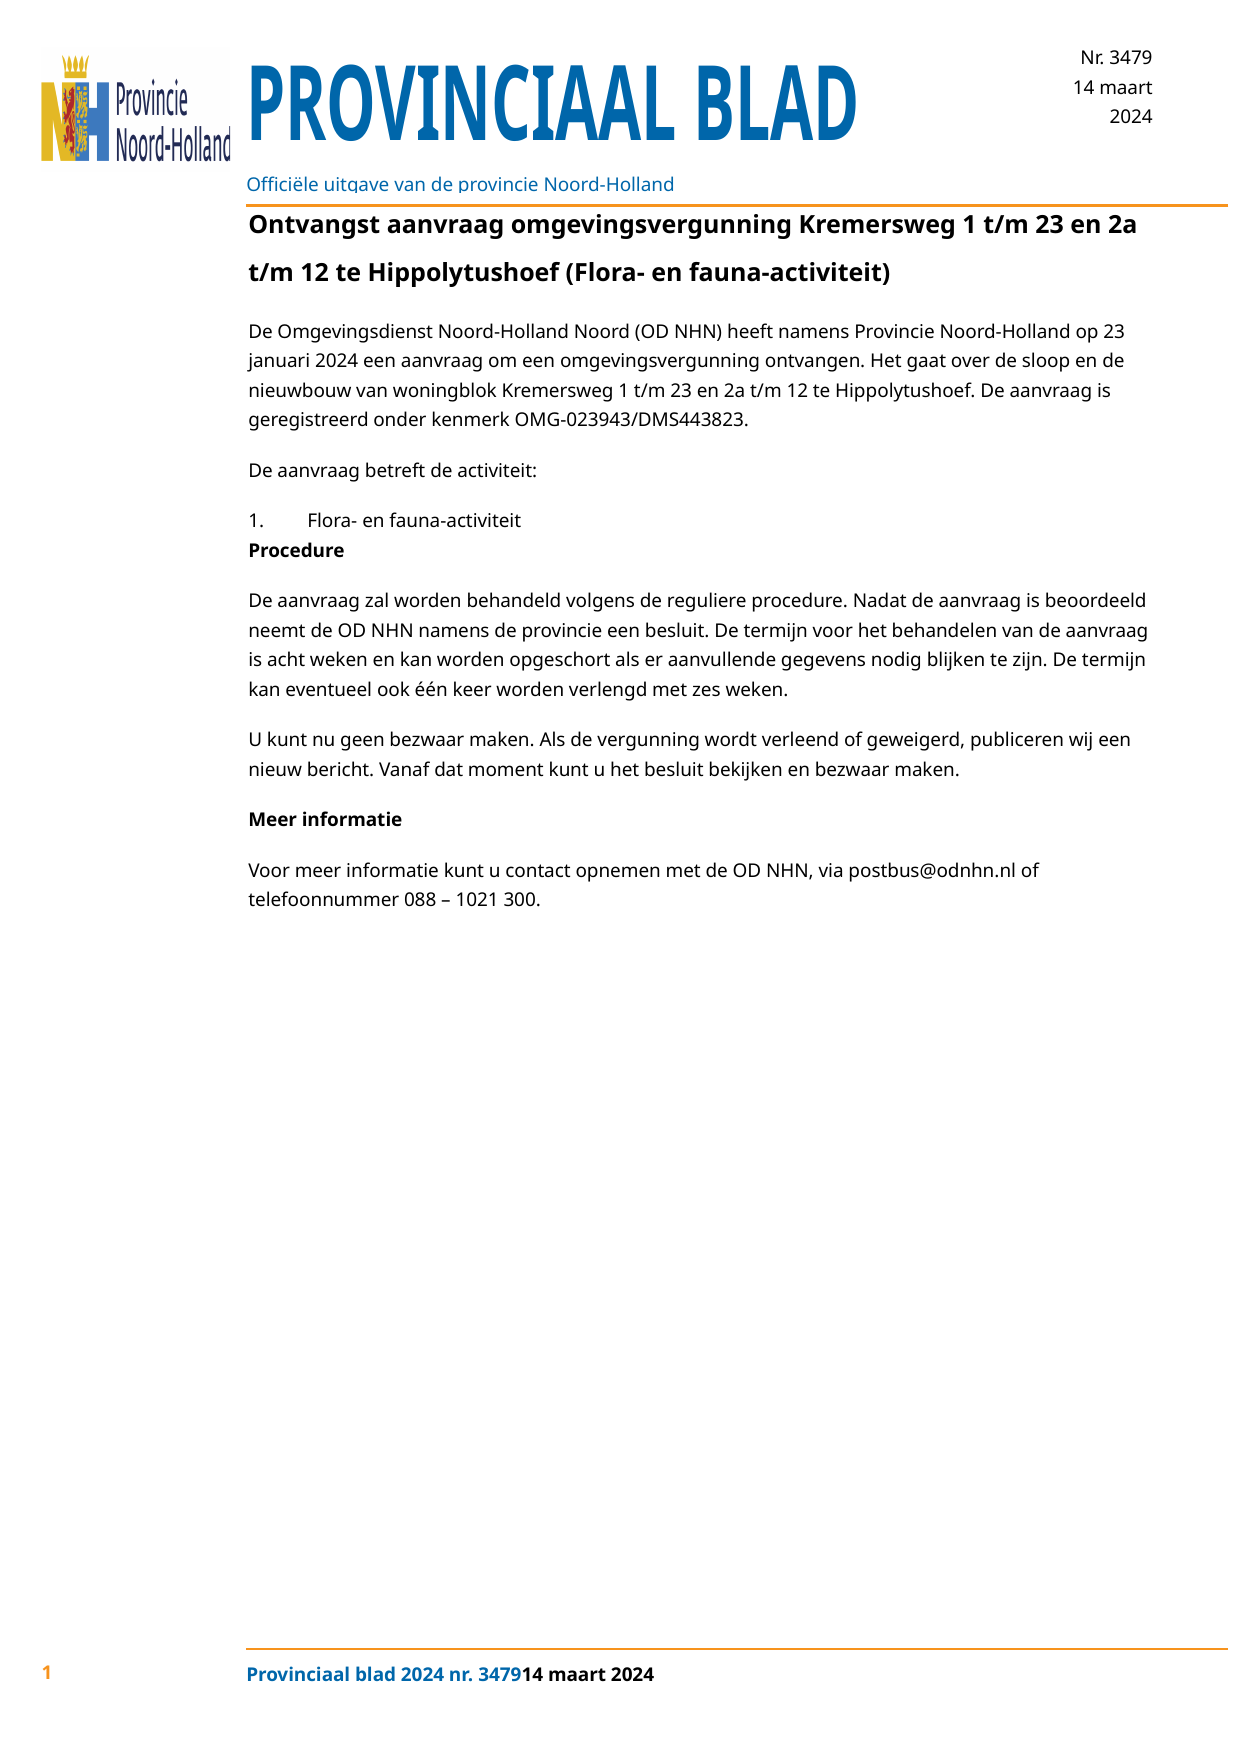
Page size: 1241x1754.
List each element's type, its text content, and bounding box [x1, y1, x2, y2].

text Ontvangst aanvraag omgevingsvergunning Kremersweg 1 t/m 23 en 2a t/m 12 te Hippolytushoef (Flora- en fauna-activiteit) [248, 207, 1152, 288]
text U kunt nu geen bezwaar maken. Als de vergunning wordt verleend of geweigerd, publiceren wij een nieuw bericht. Vanaf dat moment kunt u het besluit bekijken en bezwaar maken. [248, 727, 1152, 782]
text De aanvraag zal worden behandeld volgens de reguliere procedure. Nadat de aanvraag is beoordeeld neemt de OD NHN namens de provincie een besluit. De termijn voor het behandelen van de aanvraag is acht weken en kan worden opgeschort als er aanvullende gegevens nodig blijken te zijn. De termijn kan eventueel ook één keer worden verlengd met zes weken. [248, 587, 1152, 702]
text Procedure [248, 537, 1152, 563]
picture [41, 47, 231, 172]
list Flora- en fauna-activiteit [248, 507, 1152, 533]
text Voor meer informatie kunt u contact opnemen met de OD NHN, via postbus@odnhn.nl of telefoonnummer 088 – 1021 300. [248, 857, 1152, 912]
text Meer informatie [248, 807, 1152, 832]
text De Omgevingsdienst Noord-Holland Noord (OD NHN) heeft namens Provincie Noord-Holland op 23 januari 2024 een aanvraag om een omgevingsvergunning ontvangen. Het gaat over de sloop en de nieuwbouw van woningblok Kremersweg 1 t/m 23 en 2a t/m 12 te Hippolytushoef. De aanvraag is geregistreerd onder kenmerk OMG-023943/DMS443823. [248, 318, 1152, 432]
text De aanvraag betreft de activiteit: [248, 457, 1152, 483]
